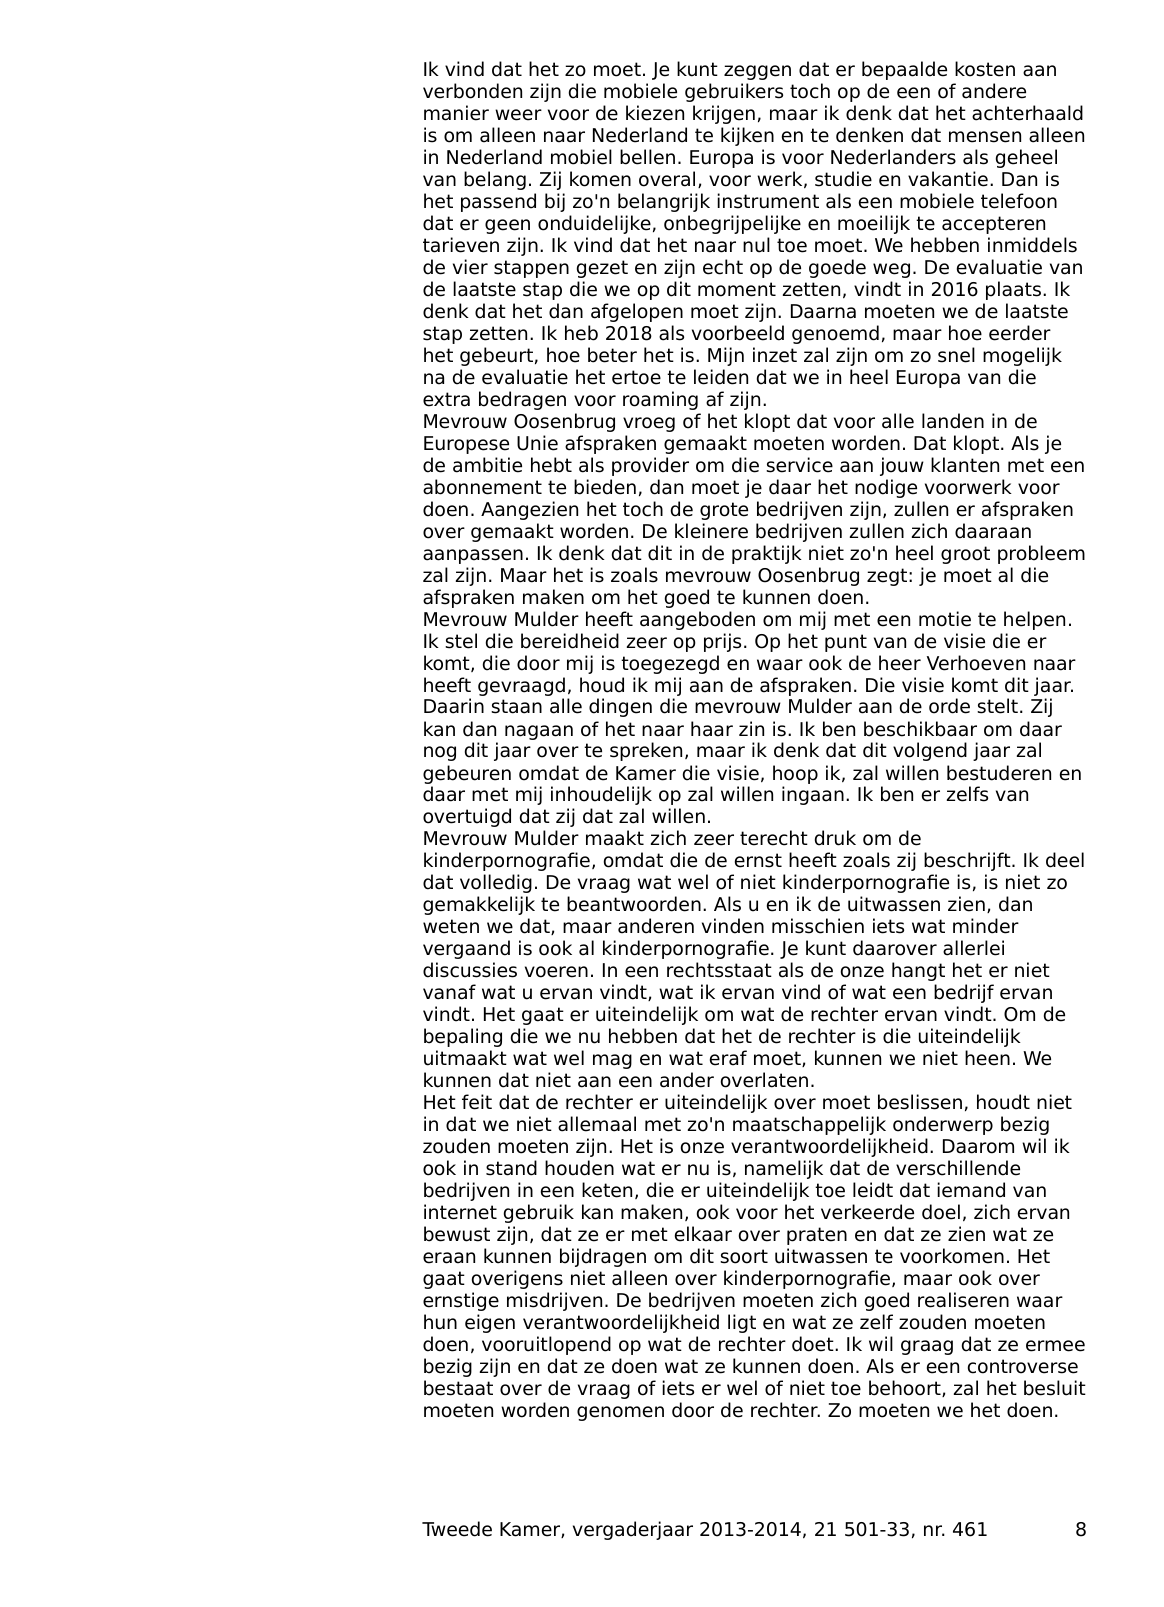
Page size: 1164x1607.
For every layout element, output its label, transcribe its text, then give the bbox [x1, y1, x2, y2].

text Mevrouw Mulder heeft aangeboden om mij met een motie te helpen. Ik stel die bereidheid zeer op prijs. Op het punt van de visie die er komt, die door mij is toegezegd en waar ook de heer Verhoeven naar heeft gevraagd, houd ik mij aan de afspraken. Die visie komt dit jaar. Daarin staan alle dingen die mevrouw Mulder aan de orde stelt. Zij kan dan nagaan of het naar haar zin is. Ik ben beschikbaar om daar nog dit jaar over te spreken, maar ik denk dat dit volgend jaar zal gebeuren omdat de Kamer die visie, hoop ik, zal willen bestuderen en daar met mij inhoudelijk op zal willen ingaan. Ik ben er zelfs van overtuigd dat zij dat zal willen. [422, 608, 1087, 828]
text Het feit dat de rechter er uiteindelijk over moet beslissen, houdt niet in dat we niet allemaal met zo'n maatschappelijk onderwerp bezig zouden moeten zijn. Het is onze verantwoordelijkheid. Daarom wil ik ook in stand houden wat er nu is, namelijk dat de verschillende bedrijven in een keten, die er uiteindelijk toe leidt dat iemand van internet gebruik kan maken, ook voor het verkeerde doel, zich ervan bewust zijn, dat ze er met elkaar over praten en dat ze zien wat ze eraan kunnen bijdragen om dit soort uitwassen te voorkomen. Het gaat overigens niet alleen over kinderpornografie, maar ook over ernstige misdrijven. De bedrijven moeten zich goed realiseren waar hun eigen verantwoordelijkheid ligt en wat ze zelf zouden moeten doen, vooruitlopend op wat de rechter doet. Ik wil graag dat ze ermee bezig zijn en dat ze doen wat ze kunnen doen. Als er een controverse bestaat over de vraag of iets er wel of niet toe behoort, zal het besluit moeten worden genomen door de rechter. Zo moeten we het doen. [422, 1092, 1087, 1422]
text Mevrouw Mulder maakt zich zeer terecht druk om de kinderpornografie, omdat die de ernst heeft zoals zij beschrijft. Ik deel dat volledig. De vraag wat wel of niet kinderpornografie is, is niet zo gemakkelijk te beantwoorden. Als u en ik de uitwassen zien, dan weten we dat, maar anderen vinden misschien iets wat minder vergaand is ook al kinderpornografie. Je kunt daarover allerlei discussies voeren. In een rechtsstaat als de onze hangt het er niet vanaf wat u ervan vindt, wat ik ervan vind of wat een bedrijf ervan vindt. Het gaat er uiteindelijk om wat de rechter ervan vindt. Om de bepaling die we nu hebben dat het de rechter is die uiteindelijk uitmaakt wat wel mag en wat eraf moet, kunnen we niet heen. We kunnen dat niet aan een ander overlaten. [422, 828, 1087, 1092]
text Ik vind dat het zo moet. Je kunt zeggen dat er bepaalde kosten aan verbonden zijn die mobiele gebruikers toch op de een of andere manier weer voor de kiezen krijgen, maar ik denk dat het achterhaald is om alleen naar Nederland te kijken en te denken dat mensen alleen in Nederland mobiel bellen. Europa is voor Nederlanders als geheel van belang. Zij komen overal, voor werk, studie en vakantie. Dan is het passend bij zo'n belangrijk instrument als een mobiele telefoon dat er geen onduidelijke, onbegrijpelijke en moeilijk te accepteren tarieven zijn. Ik vind dat het naar nul toe moet. We hebben inmiddels de vier stappen gezet en zijn echt op de goede weg. De evaluatie van de laatste stap die we op dit moment zetten, vindt in 2016 plaats. Ik denk dat het dan afgelopen moet zijn. Daarna moeten we de laatste stap zetten. Ik heb 2018 als voorbeeld genoemd, maar hoe eerder het gebeurt, hoe beter het is. Mijn inzet zal zijn om zo snel mogelijk na de evaluatie het ertoe te leiden dat we in heel Europa van die extra bedragen voor roaming af zijn. [422, 59, 1087, 411]
text Mevrouw Oosenbrug vroeg of het klopt dat voor alle landen in de Europese Unie afspraken gemaakt moeten worden. Dat klopt. Als je de ambitie hebt als provider om die service aan jouw klanten met een abonnement te bieden, dan moet je daar het nodige voorwerk voor doen. Aangezien het toch de grote bedrijven zijn, zullen er afspraken over gemaakt worden. De kleinere bedrijven zullen zich daaraan aanpassen. Ik denk dat dit in de praktijk niet zo'n heel groot probleem zal zijn. Maar het is zoals mevrouw Oosenbrug zegt: je moet al die afspraken maken om het goed te kunnen doen. [422, 411, 1087, 608]
